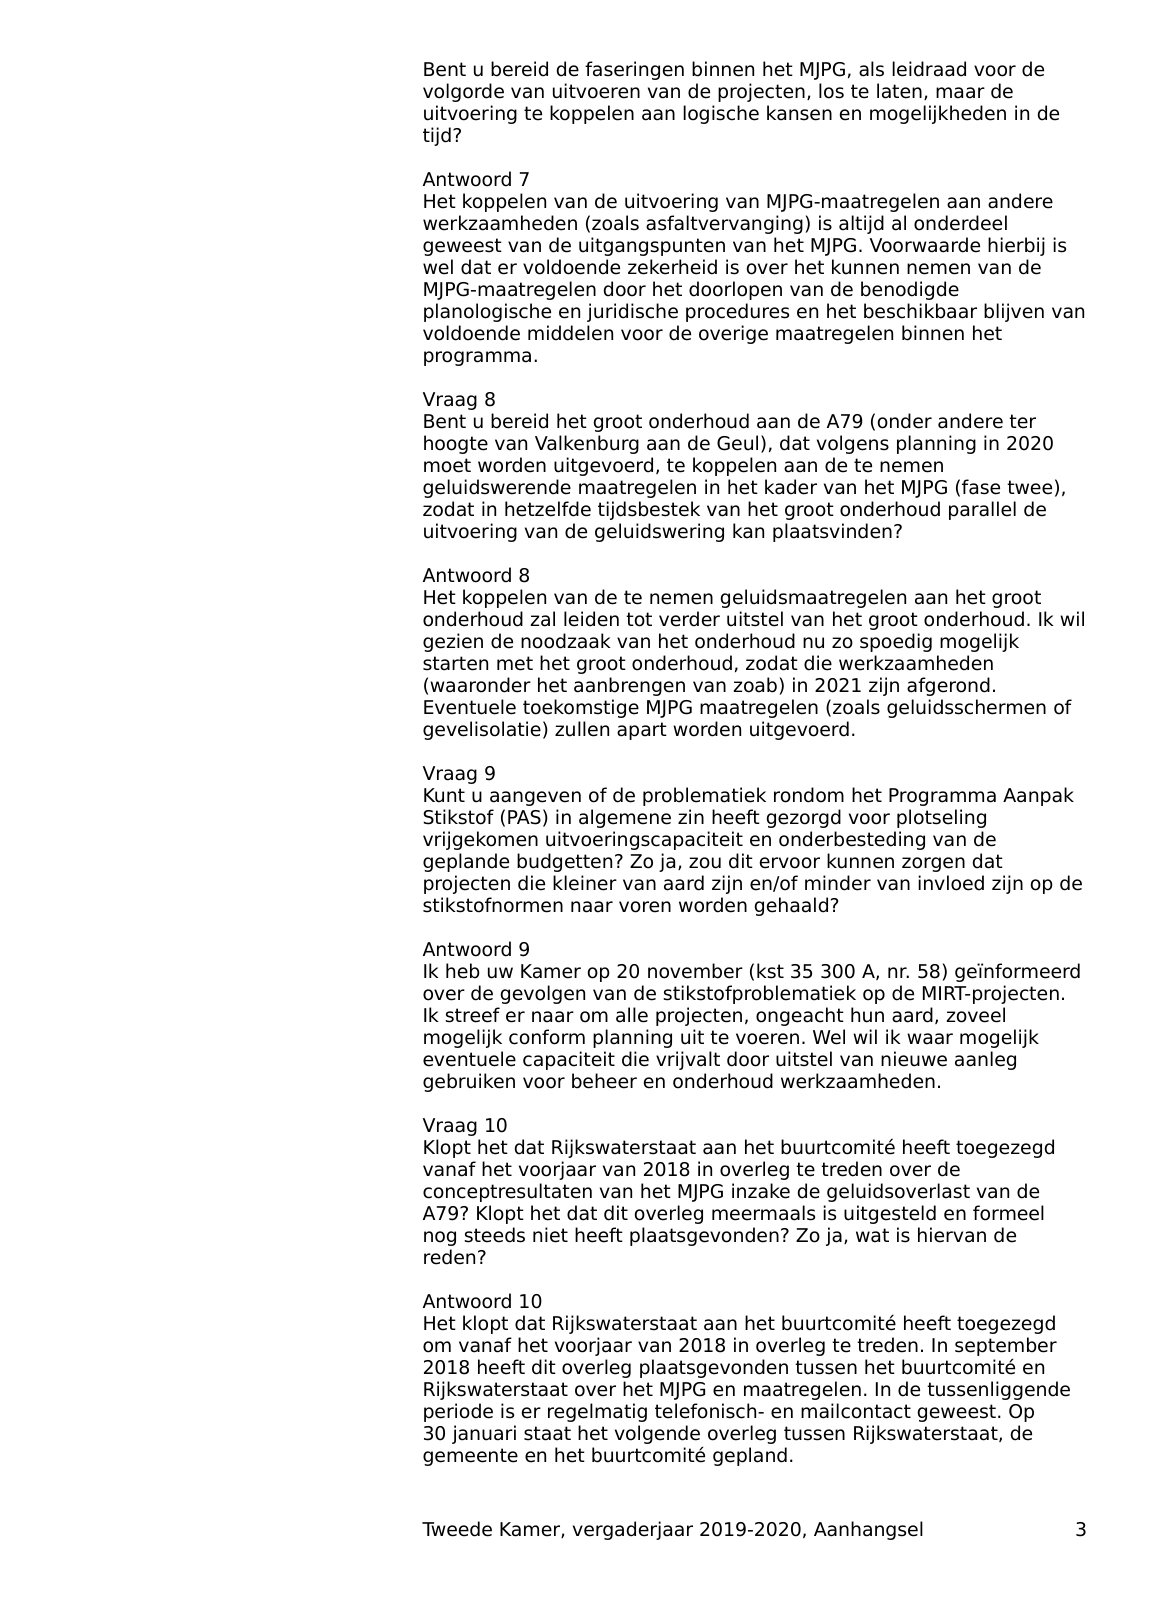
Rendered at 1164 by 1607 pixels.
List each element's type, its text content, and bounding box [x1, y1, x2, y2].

text Vraag 8 [422, 389, 1087, 411]
text Het klopt dat Rijkswaterstaat aan het buurtcomité heeft toegezegd om vanaf het voorjaar van 2018 in overleg te treden. In september 2018 heeft dit overleg plaatsgevonden tussen het buurtcomité en Rijkswaterstaat over het MJPG en maatregelen. In de tussenliggende periode is er regelmatig telefonisch- en mailcontact geweest. Op 30 januari staat het volgende overleg tussen Rijkswaterstaat, de gemeente en het buurtcomité gepland. [422, 1313, 1087, 1467]
text Kunt u aangeven of de problematiek rondom het Programma Aanpak Stikstof (PAS) in algemene zin heeft gezorgd voor plotseling vrijgekomen uitvoeringscapaciteit en onderbesteding van de geplande budgetten? Zo ja, zou dit ervoor kunnen zorgen dat projecten die kleiner van aard zijn en/of minder van invloed zijn op de stikstofnormen naar voren worden gehaald? [422, 785, 1087, 917]
text Bent u bereid de faseringen binnen het MJPG, als leidraad voor de volgorde van uitvoeren van de projecten, los te laten, maar de uitvoering te koppelen aan logische kansen en mogelijkheden in de tijd? [422, 59, 1087, 147]
text Antwoord 9 [422, 939, 1087, 961]
text Antwoord 8 [422, 565, 1087, 587]
text Klopt het dat Rijkswaterstaat aan het buurtcomité heeft toegezegd vanaf het voorjaar van 2018 in overleg te treden over de conceptresultaten van het MJPG inzake de geluidsoverlast van de A79? Klopt het dat dit overleg meermaals is uitgesteld en formeel nog steeds niet heeft plaatsgevonden? Zo ja, wat is hiervan de reden? [422, 1137, 1087, 1269]
text Bent u bereid het groot onderhoud aan de A79 (onder andere ter hoogte van Valkenburg aan de Geul), dat volgens planning in 2020 moet worden uitgevoerd, te koppelen aan de te nemen geluidswerende maatregelen in het kader van het MJPG (fase twee), zodat in hetzelfde tijdsbestek van het groot onderhoud parallel de uitvoering van de geluidswering kan plaatsvinden? [422, 411, 1087, 543]
text Vraag 10 [422, 1115, 1087, 1137]
text Ik heb uw Kamer op 20 november (kst 35 300 A, nr. 58) geïnformeerd over de gevolgen van de stikstofproblematiek op de MIRT-projecten. Ik streef er naar om alle projecten, ongeacht hun aard, zoveel mogelijk conform planning uit te voeren. Wel wil ik waar mogelijk eventuele capaciteit die vrijvalt door uitstel van nieuwe aanleg gebruiken voor beheer en onderhoud werkzaamheden. [422, 961, 1087, 1093]
text Het koppelen van de uitvoering van MJPG-maatregelen aan andere werkzaamheden (zoals asfaltvervanging) is altijd al onderdeel geweest van de uitgangspunten van het MJPG. Voorwaarde hierbij is wel dat er voldoende zekerheid is over het kunnen nemen van de MJPG-maatregelen door het doorlopen van de benodigde planologische en juridische procedures en het beschikbaar blijven van voldoende middelen voor de overige maatregelen binnen het programma. [422, 191, 1087, 367]
text Antwoord 10 [422, 1291, 1087, 1313]
text Het koppelen van de te nemen geluidsmaatregelen aan het groot onderhoud zal leiden tot verder uitstel van het groot onderhoud. Ik wil gezien de noodzaak van het onderhoud nu zo spoedig mogelijk starten met het groot onderhoud, zodat die werkzaamheden (waaronder het aanbrengen van zoab) in 2021 zijn afgerond. Eventuele toekomstige MJPG maatregelen (zoals geluidsschermen of gevelisolatie) zullen apart worden uitgevoerd. [422, 587, 1087, 741]
text Antwoord 7 [422, 169, 1087, 191]
text Vraag 9 [422, 763, 1087, 785]
